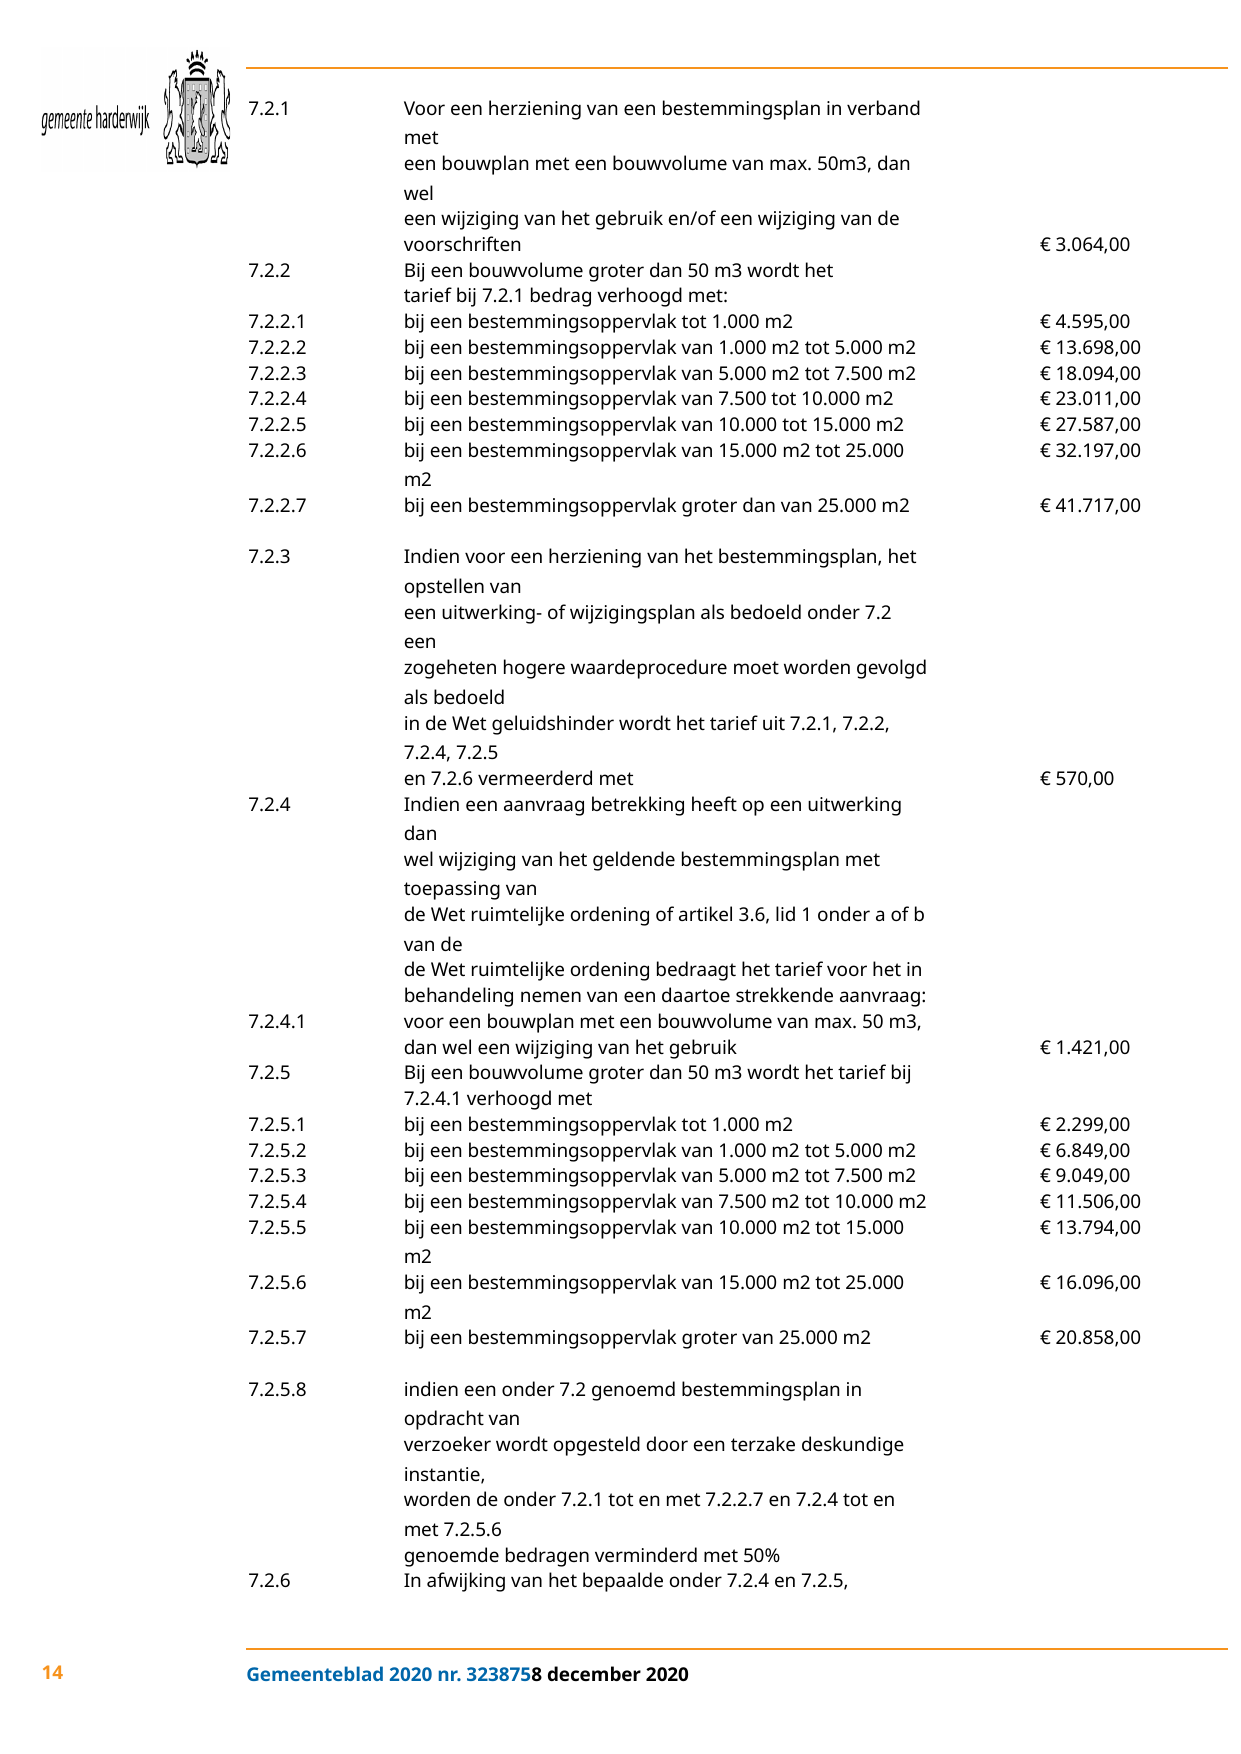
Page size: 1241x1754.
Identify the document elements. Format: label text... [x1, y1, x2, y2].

table_cell [1040, 1568, 1152, 1593]
table_cell [1040, 150, 1152, 205]
table_cell [928, 334, 1040, 360]
table_cell 7.2.2.7 [248, 492, 403, 518]
table_cell [928, 765, 1040, 791]
table_cell [928, 283, 1040, 308]
table_cell [928, 1487, 1040, 1542]
table_cell [928, 1214, 1040, 1269]
table_cell 7.2.4.1 [248, 1008, 403, 1034]
table_cell [928, 1008, 1040, 1034]
table_cell [1040, 1060, 1152, 1085]
table_cell [248, 983, 403, 1008]
table_cell [248, 283, 403, 308]
table_cell [928, 599, 1040, 654]
table_cell zogeheten hogere waardeprocedure moet worden gevolgd als bedoeld [404, 654, 928, 710]
table_cell [1040, 983, 1152, 1008]
table_cell [928, 1376, 1040, 1431]
table_cell 7.2.1 [248, 95, 403, 150]
table_cell [928, 957, 1040, 982]
table_cell [1040, 846, 1152, 901]
table_cell [248, 518, 403, 544]
table_cell Indien voor een herziening van het bestemmingsplan, het opstellen van [404, 544, 928, 599]
table_cell 7.2.4 [248, 791, 403, 846]
table_cell [928, 95, 1040, 150]
table_cell een bouwplan met een bouwvolume van max. 50m3, dan wel [404, 150, 928, 205]
table_cell € 2.299,00 [1040, 1111, 1152, 1137]
table_cell [928, 791, 1040, 846]
table_cell [928, 1111, 1040, 1137]
table_cell € 27.587,00 [1040, 411, 1152, 437]
table_cell voorschriften [404, 231, 928, 257]
table_cell 7.2.2.3 [248, 360, 403, 386]
table_cell bij een bestemmingsoppervlak van 7.500 tot 10.000 m2 [404, 386, 928, 411]
table_cell € 3.064,00 [1040, 231, 1152, 257]
table_cell [248, 1085, 403, 1111]
table_cell Bij een bouwvolume groter dan 50 m3 wordt het [404, 257, 928, 283]
table_cell [928, 1137, 1040, 1162]
table_cell [928, 1269, 1040, 1324]
table_cell bij een bestemmingsoppervlak van 10.000 tot 15.000 m2 [404, 411, 928, 437]
table_cell 7.2.2.1 [248, 308, 403, 334]
table_cell 7.2.5 [248, 1060, 403, 1085]
table_cell 7.2.5.7 [248, 1325, 403, 1350]
table_cell [248, 1350, 403, 1376]
table_cell [1040, 1350, 1152, 1376]
table_cell [928, 1431, 1040, 1487]
table_cell dan wel een wijziging van het gebruik [404, 1034, 928, 1059]
table_cell behandeling nemen van een daartoe strekkende aanvraag: [404, 983, 928, 1008]
table_cell en 7.2.6 vermeerderd met [404, 765, 928, 791]
table_cell bij een bestemmingsoppervlak van 7.500 m2 tot 10.000 m2 [404, 1188, 928, 1214]
picture [41, 47, 231, 172]
table_cell [928, 983, 1040, 1008]
table_cell 7.2.4.1 verhoogd met [404, 1085, 928, 1111]
table_cell [928, 544, 1040, 599]
table_cell € 23.011,00 [1040, 386, 1152, 411]
table_cell [248, 1487, 403, 1542]
table_cell [404, 1350, 928, 1376]
table_cell [928, 308, 1040, 334]
table_cell de Wet ruimtelijke ordening bedraagt het tarief voor het in [404, 957, 928, 982]
table_cell 7.2.5.8 [248, 1376, 403, 1431]
table_cell 7.2.5.4 [248, 1188, 403, 1214]
table_cell [1040, 599, 1152, 654]
table_cell bij een bestemmingsoppervlak groter van 25.000 m2 [404, 1325, 928, 1350]
table_cell [1040, 544, 1152, 599]
table_cell [248, 710, 403, 765]
table_cell [248, 765, 403, 791]
table_cell 7.2.2 [248, 257, 403, 283]
table_cell [1040, 957, 1152, 982]
table_cell [928, 901, 1040, 957]
table_cell 7.2.3 [248, 544, 403, 599]
table_cell bij een bestemmingsoppervlak van 5.000 m2 tot 7.500 m2 [404, 360, 928, 386]
table_cell Voor een herziening van een bestemmingsplan in verband met [404, 95, 928, 150]
table_cell [1040, 1008, 1152, 1034]
table_cell [928, 518, 1040, 544]
table_cell [928, 1568, 1040, 1593]
table_cell [928, 231, 1040, 257]
table_cell [928, 1163, 1040, 1188]
table_cell [1040, 654, 1152, 710]
table_cell [928, 1034, 1040, 1059]
table_cell [248, 846, 403, 901]
table_cell verzoeker wordt opgesteld door een terzake deskundige instantie, [404, 1431, 928, 1487]
table_cell indien een onder 7.2 genoemd bestemmingsplan in opdracht van [404, 1376, 928, 1431]
table_cell bij een bestemmingsoppervlak van 10.000 m2 tot 15.000 m2 [404, 1214, 928, 1269]
table_cell 7.2.2.6 [248, 437, 403, 492]
table_cell [1040, 95, 1152, 150]
table_cell € 13.698,00 [1040, 334, 1152, 360]
table_cell 7.2.6 [248, 1568, 403, 1593]
table_cell [928, 492, 1040, 518]
table_cell de Wet ruimtelijke ordening of artikel 3.6, lid 1 onder a of b van de [404, 901, 928, 957]
table_cell [1040, 1376, 1152, 1431]
table_cell [928, 386, 1040, 411]
table_cell wel wijziging van het geldende bestemmingsplan met toepassing van [404, 846, 928, 901]
table_cell [1040, 283, 1152, 308]
table_cell [928, 205, 1040, 231]
table_cell bij een bestemmingsoppervlak van 15.000 m2 tot 25.000 m2 [404, 1269, 928, 1324]
table_cell [248, 654, 403, 710]
table_cell [928, 437, 1040, 492]
table_cell € 11.506,00 [1040, 1188, 1152, 1214]
table_cell [248, 1431, 403, 1487]
table_cell [928, 150, 1040, 205]
table_cell [404, 518, 928, 544]
table_cell worden de onder 7.2.1 tot en met 7.2.2.7 en 7.2.4 tot en met 7.2.5.6 [404, 1487, 928, 1542]
table_cell [928, 1542, 1040, 1568]
table_cell bij een bestemmingsoppervlak tot 1.000 m2 [404, 308, 928, 334]
table_cell In afwijking van het bepaalde onder 7.2.4 en 7.2.5, [404, 1568, 928, 1593]
table_cell € 9.049,00 [1040, 1163, 1152, 1188]
table_cell tarief bij 7.2.1 bedrag verhoogd met: [404, 283, 928, 308]
table_cell een wijziging van het gebruik en/of een wijziging van de [404, 205, 928, 231]
table_cell [1040, 1431, 1152, 1487]
table_cell Indien een aanvraag betrekking heeft op een uitwerking dan [404, 791, 928, 846]
table_cell [1040, 205, 1152, 231]
table_cell [1040, 710, 1152, 765]
table_cell voor een bouwplan met een bouwvolume van max. 50 m3, [404, 1008, 928, 1034]
table_cell [248, 599, 403, 654]
table_cell 7.2.5.3 [248, 1163, 403, 1188]
table_cell een uitwerking- of wijzigingsplan als bedoeld onder 7.2 een [404, 599, 928, 654]
table_cell [928, 710, 1040, 765]
table_cell € 570,00 [1040, 765, 1152, 791]
table_cell [928, 1325, 1040, 1350]
table_cell bij een bestemmingsoppervlak van 5.000 m2 tot 7.500 m2 [404, 1163, 928, 1188]
table_cell [1040, 1085, 1152, 1111]
table_cell bij een bestemmingsoppervlak groter dan van 25.000 m2 [404, 492, 928, 518]
table_cell [928, 360, 1040, 386]
table_cell [928, 846, 1040, 901]
table_cell [248, 150, 403, 205]
table_cell 7.2.5.2 [248, 1137, 403, 1162]
table_cell [248, 957, 403, 982]
table_cell 7.2.5.5 [248, 1214, 403, 1269]
table_cell [248, 231, 403, 257]
table_cell [1040, 1542, 1152, 1568]
table_cell bij een bestemmingsoppervlak van 1.000 m2 tot 5.000 m2 [404, 1137, 928, 1162]
table_cell 7.2.5.6 [248, 1269, 403, 1324]
table_cell bij een bestemmingsoppervlak van 1.000 m2 tot 5.000 m2 [404, 334, 928, 360]
table_cell [928, 1350, 1040, 1376]
table_cell € 4.595,00 [1040, 308, 1152, 334]
table_cell 7.2.5.1 [248, 1111, 403, 1137]
table_cell [1040, 518, 1152, 544]
table_cell bij een bestemmingsoppervlak van 15.000 m2 tot 25.000 m2 [404, 437, 928, 492]
table_cell [1040, 1487, 1152, 1542]
table_cell [1040, 901, 1152, 957]
table_cell 7.2.2.4 [248, 386, 403, 411]
table_cell [928, 257, 1040, 283]
table_cell genoemde bedragen verminderd met 50% [404, 1542, 928, 1568]
table_cell bij een bestemmingsoppervlak tot 1.000 m2 [404, 1111, 928, 1137]
table_cell € 32.197,00 [1040, 437, 1152, 492]
table_cell 7.2.2.2 [248, 334, 403, 360]
table_cell € 18.094,00 [1040, 360, 1152, 386]
table_cell € 16.096,00 [1040, 1269, 1152, 1324]
table_cell € 6.849,00 [1040, 1137, 1152, 1162]
table_cell 7.2.2.5 [248, 411, 403, 437]
table_cell [1040, 791, 1152, 846]
table_cell [248, 205, 403, 231]
table_cell [928, 1085, 1040, 1111]
table_cell [248, 1034, 403, 1059]
table_cell € 20.858,00 [1040, 1325, 1152, 1350]
table_cell € 1.421,00 [1040, 1034, 1152, 1059]
table_cell Bij een bouwvolume groter dan 50 m3 wordt het tarief bij [404, 1060, 928, 1085]
table_cell [248, 901, 403, 957]
table_cell € 41.717,00 [1040, 492, 1152, 518]
table_cell [928, 654, 1040, 710]
table_cell in de Wet geluidshinder wordt het tarief uit 7.2.1, 7.2.2, 7.2.4, 7.2.5 [404, 710, 928, 765]
table_cell [248, 1542, 403, 1568]
table_cell [928, 1060, 1040, 1085]
table_cell [1040, 257, 1152, 283]
table_cell [928, 411, 1040, 437]
table_cell [928, 1188, 1040, 1214]
table_cell € 13.794,00 [1040, 1214, 1152, 1269]
